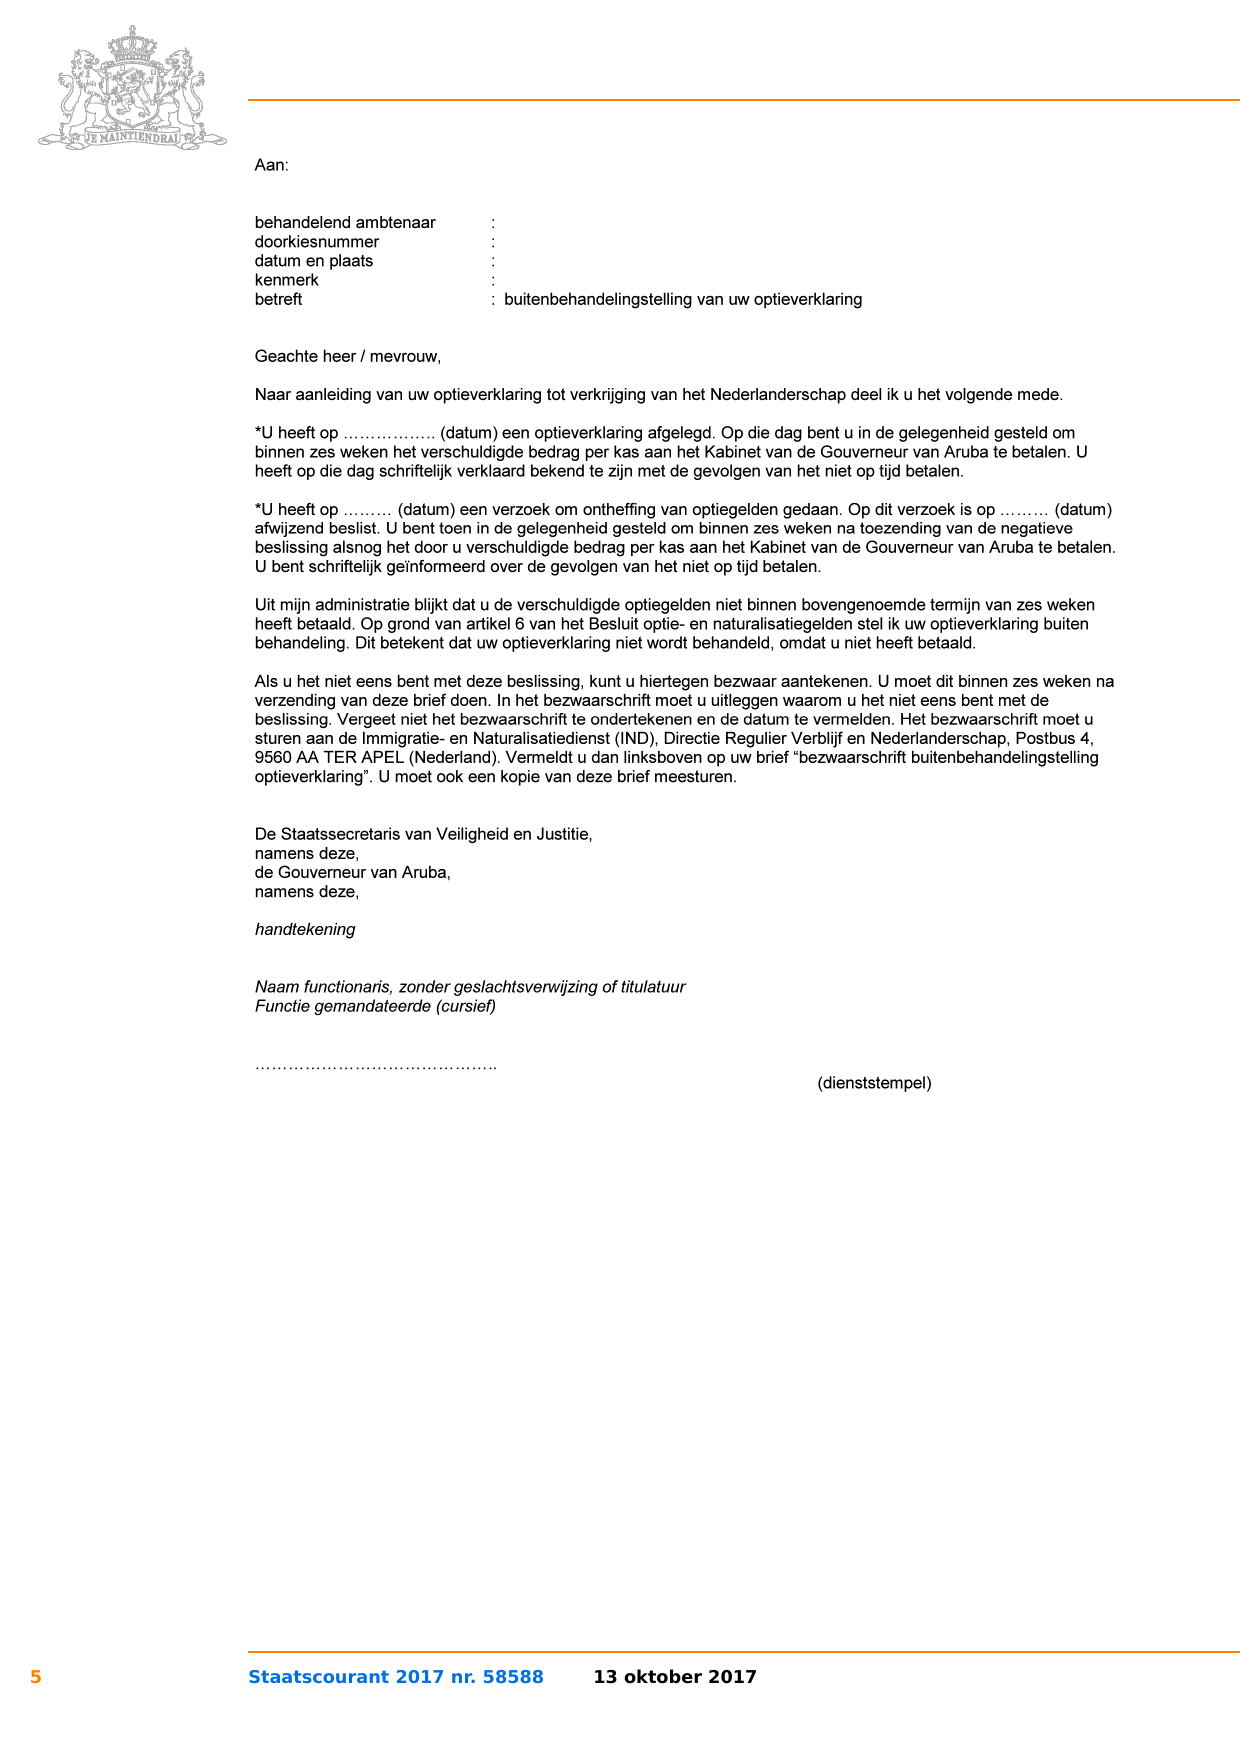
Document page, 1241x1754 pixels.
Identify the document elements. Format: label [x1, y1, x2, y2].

picture [248, 155, 1128, 1094]
picture [38, 25, 227, 150]
